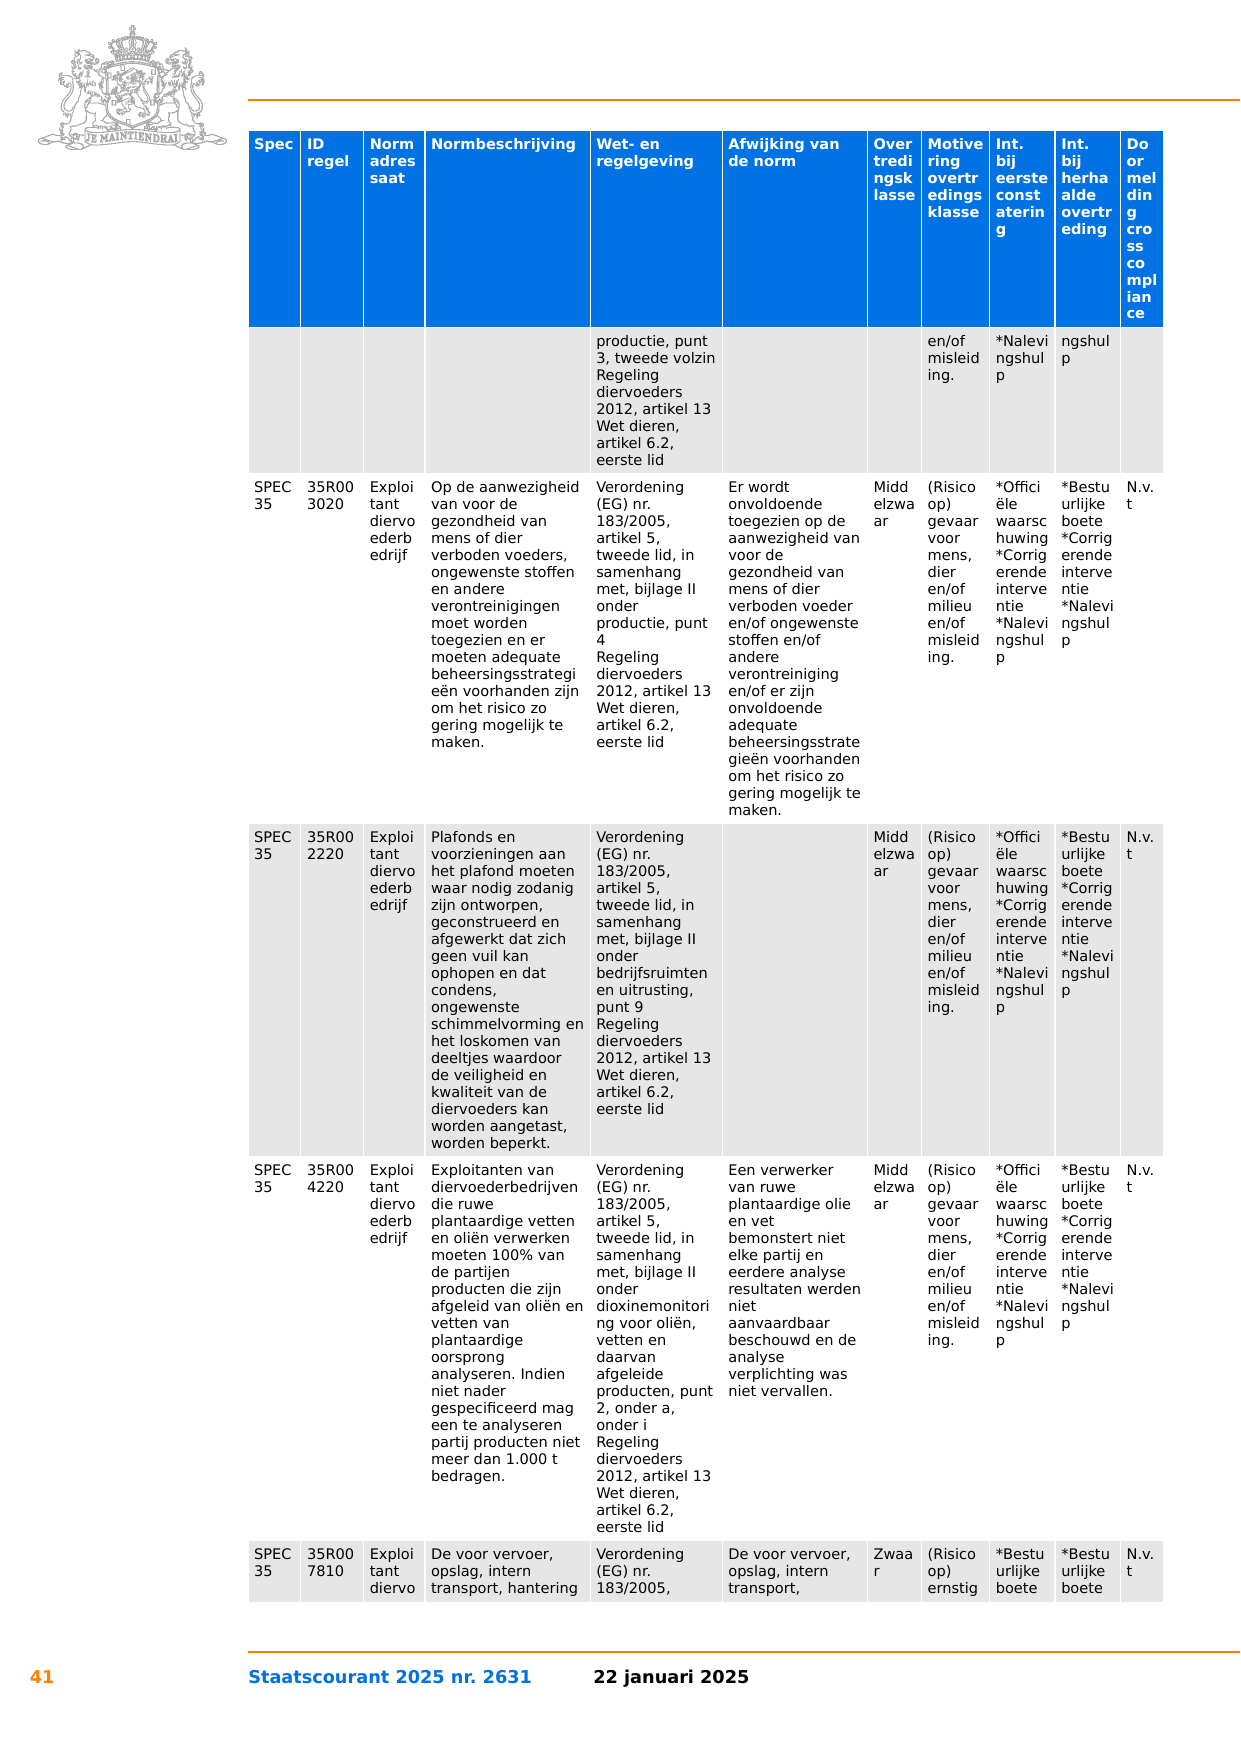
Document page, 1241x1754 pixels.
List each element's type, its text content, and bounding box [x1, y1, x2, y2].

table_header Normbeschrijving [426, 131, 590, 327]
table_cell Plafonds en voorzieningen aan het plafond moeten waar nodig zodanig zijn ontworpen, geconstrueerd en afgewerkt dat zich geen vuil kan ophopen en dat condens, ongewenste schimmelvorming en het loskomen van deeltjes waardoor de veiligheid en kwaliteit van de diervoeders kan worden aangetast, worden beperkt. [426, 824, 590, 1156]
table_cell *Bestuurlijke boete *Corrigerende interventie *Nalevingshulp [1056, 474, 1120, 823]
table_cell Exploitant diervoederbedrijf [364, 824, 424, 1156]
table_cell productie, punt 3, tweede volzin Regeling diervoeders 2012, artikel 13 Wet dieren, artikel 6.2, eerste lid [591, 328, 722, 473]
table_cell Exploitanten van diervoederbedrijven die ruwe plantaardige vetten en oliën verwerken moeten 100% van de partijen producten die zijn afgeleid van oliën en vetten van plantaardige oorsprong analyseren. Indien niet nader gespecificeerd mag een te analyseren partij producten niet meer dan 1.000 t bedragen. [426, 1158, 590, 1540]
table_cell N.v.t [1121, 824, 1163, 1156]
table_cell Er wordt onvoldoende toegezien op de aanwezigheid van voor de gezondheid van mens of dier verboden voeder en/of ongewenste stoffen en/of andere verontreiniging en/of er zijn onvoldoende adequate beheersingsstrategieën voorhanden om het risico zo gering mogelijk te maken. [723, 474, 867, 823]
table_cell [364, 328, 424, 473]
table_cell (Risico op) gevaar voor mens, dier en/of milieu en/of misleiding. [922, 824, 989, 1156]
table_header Spec [249, 131, 300, 327]
table_cell *Officiële waarschuwing *Corrigerende interventie *Nalevingshulp [990, 824, 1054, 1156]
table_cell Middelzwaar [868, 474, 921, 823]
table_cell Een verwerker van ruwe plantaardige olie en vet bemonstert niet elke partij en eerdere analyse resultaten werden niet aanvaardbaar beschouwd en de analyse verplichting was niet vervallen. [723, 1158, 867, 1540]
table_cell 35R003020 [301, 474, 363, 823]
table_cell Exploitant diervoederbedrijf [364, 474, 424, 823]
table_cell [426, 328, 590, 473]
table_cell Exploitant diervoederbedrijf [364, 1158, 424, 1540]
table_header Afwijking van de norm [723, 131, 867, 327]
table_cell SPEC35 [249, 474, 300, 823]
table_cell [249, 328, 300, 473]
table_cell De voor vervoer, opslag, intern transport, hantering [426, 1541, 590, 1602]
table_cell *Bestuurlijke boete *Corrigerende interventie *Nalevingshulp [1056, 1158, 1120, 1540]
table_cell Verordening (EG) nr. 183/2005, artikel 5, tweede lid, in samenhang met, bijlage II onder bedrijfsruimten en uitrusting, punt 9 Regeling diervoeders 2012, artikel 13 Wet dieren, artikel 6.2, eerste lid [591, 824, 722, 1156]
table_cell (Risico op) gevaar voor mens, dier en/of milieu en/of misleiding. [922, 1158, 989, 1540]
table_cell Verordening (EG) nr. 183/2005, [591, 1541, 722, 1602]
table_cell De voor vervoer, opslag, intern transport, [723, 1541, 867, 1602]
table_cell 35R007810 [301, 1541, 363, 1602]
table_cell *Officiële waarschuwing *Corrigerende interventie *Nalevingshulp [990, 474, 1054, 823]
table_cell 35R002220 [301, 824, 363, 1156]
table_cell SPEC35 [249, 824, 300, 1156]
table_cell Verordening (EG) nr. 183/2005, artikel 5, tweede lid, in samenhang met, bijlage II onder productie, punt 4 Regeling diervoeders 2012, artikel 13 Wet dieren, artikel 6.2, eerste lid [591, 474, 722, 823]
table_cell [1121, 328, 1163, 473]
table_header Overtredingsklasse [868, 131, 921, 327]
table_cell Exploitant diervo [364, 1541, 424, 1602]
table_cell SPEC35 [249, 1158, 300, 1540]
table_cell N.v.t [1121, 1541, 1163, 1602]
table_cell N.v.t [1121, 1158, 1163, 1540]
table_header Wet- en regelgeving [591, 131, 722, 327]
table_header Doormelding cross compliance [1121, 131, 1163, 327]
table_cell [723, 328, 867, 473]
table_cell [723, 824, 867, 1156]
table_header Normadressaat [364, 131, 424, 327]
table_header Motivering overtredingsklasse [922, 131, 989, 327]
picture [38, 25, 227, 150]
table_cell *Bestuurlijke boete [990, 1541, 1054, 1602]
table_cell Middelzwaar [868, 824, 921, 1156]
table_cell Middelzwaar [868, 1158, 921, 1540]
table_cell *Bestuurlijke boete *Corrigerende interventie *Nalevingshulp [1056, 824, 1120, 1156]
table_cell [868, 328, 921, 473]
table_cell SPEC35 [249, 1541, 300, 1602]
table_cell N.v.t [1121, 474, 1163, 823]
table_cell *Nalevingshulp [990, 328, 1054, 473]
table_header Int. bij eerste constatering [990, 131, 1054, 327]
table_cell *Bestuurlijke boete [1056, 1541, 1120, 1602]
table_cell *Officiële waarschuwing *Corrigerende interventie *Nalevingshulp [990, 1158, 1054, 1540]
table_cell [301, 328, 363, 473]
table_cell Verordening (EG) nr. 183/2005, artikel 5, tweede lid, in samenhang met, bijlage II onder dioxinemonitoring voor oliën, vetten en daarvan afgeleide producten, punt 2, onder a, onder i Regeling diervoeders 2012, artikel 13 Wet dieren, artikel 6.2, eerste lid [591, 1158, 722, 1540]
table_header ID regel [301, 131, 363, 327]
table_cell ngshulp [1056, 328, 1120, 473]
table_cell (Risico op) gevaar voor mens, dier en/of milieu en/of misleiding. [922, 474, 989, 823]
table_cell Zwaar [868, 1541, 921, 1602]
table_cell Op de aanwezigheid van voor de gezondheid van mens of dier verboden voeders, ongewenste stoffen en andere verontreinigingen moet worden toegezien en er moeten adequate beheersingsstrategieën voorhanden zijn om het risico zo gering mogelijk te maken. [426, 474, 590, 823]
table_cell 35R004220 [301, 1158, 363, 1540]
table_cell (Risico op) ernstig [922, 1541, 989, 1602]
table_cell en/of misleiding. [922, 328, 989, 473]
table_header Int. bij herhaalde overtreding [1056, 131, 1120, 327]
